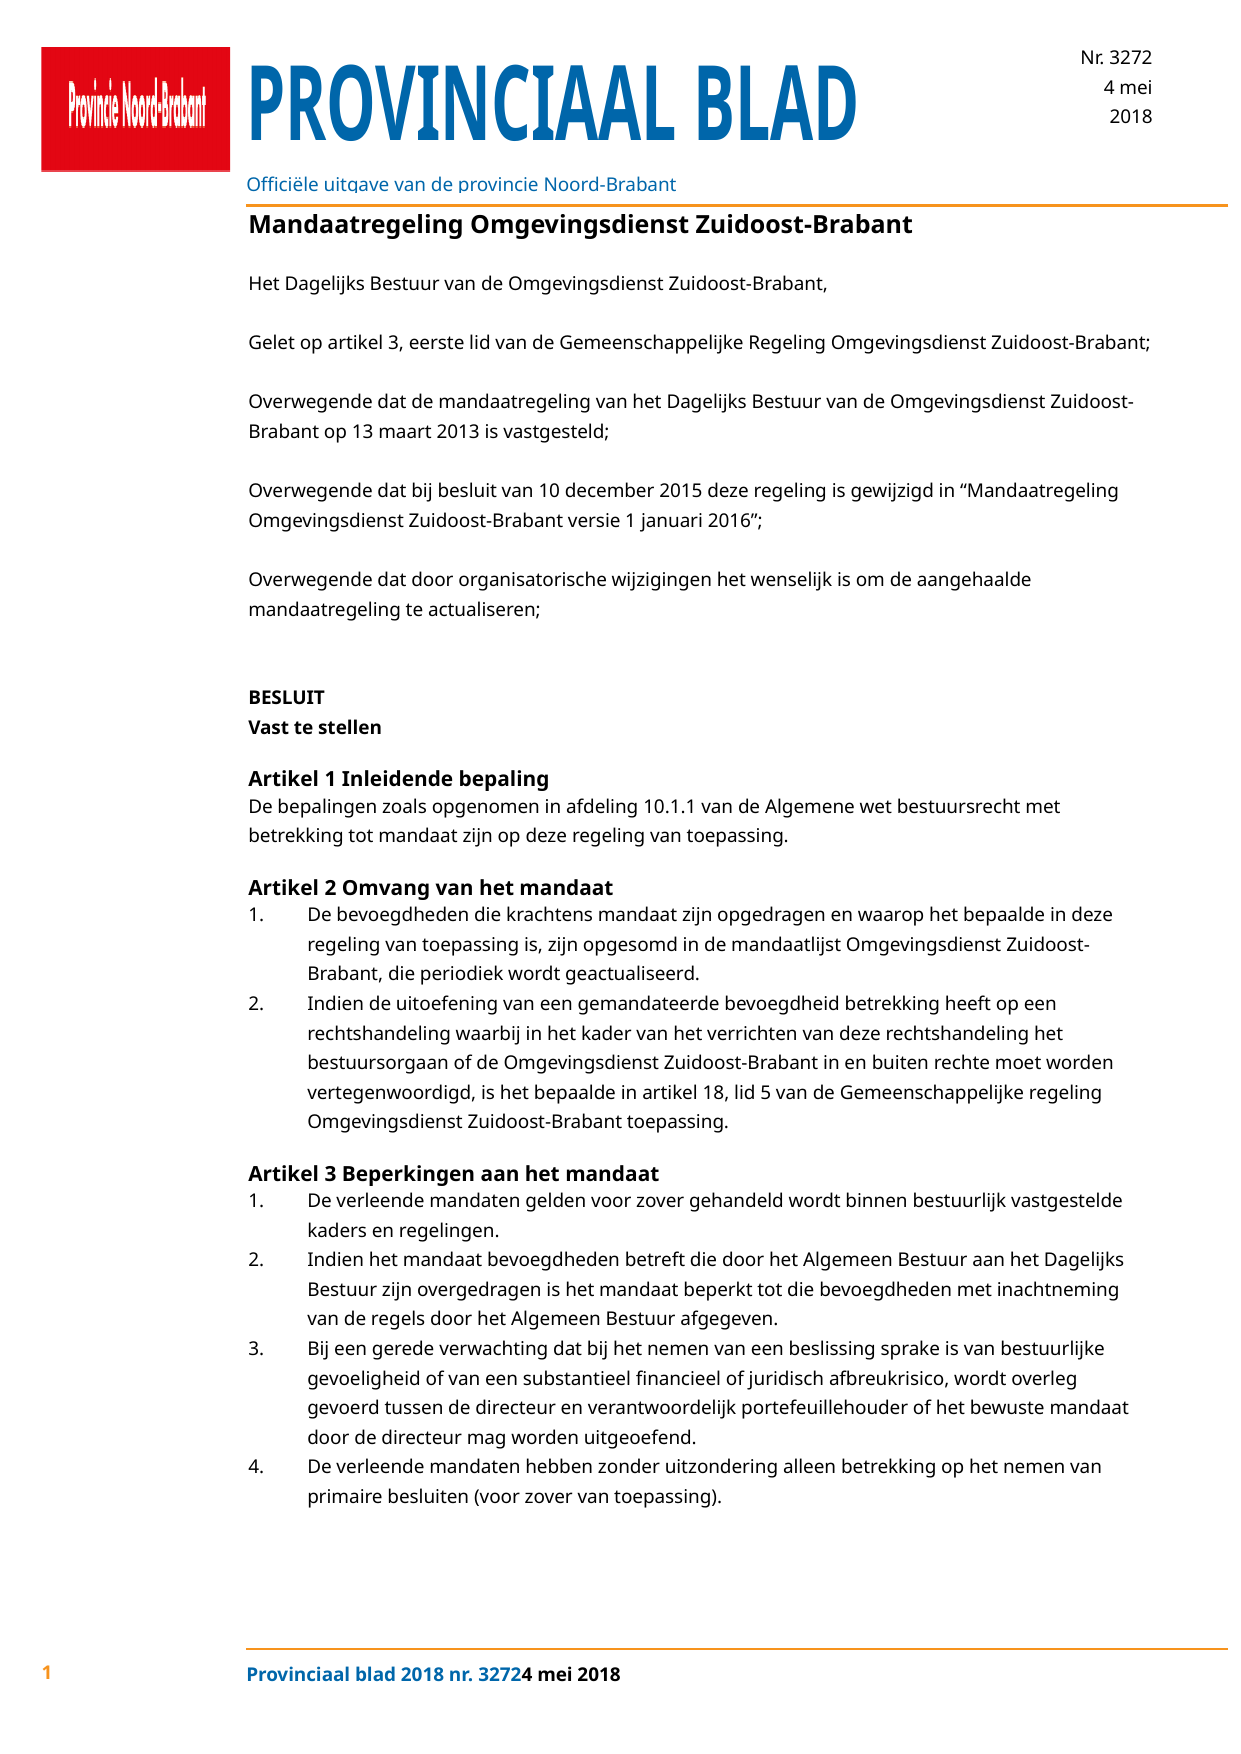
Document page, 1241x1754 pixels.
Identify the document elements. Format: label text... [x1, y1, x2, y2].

text Artikel 2 Omvang van het mandaat [248, 873, 1152, 901]
list De bevoegdheden die krachtens mandaat zijn opgedragen en waarop het bepaalde in deze regeling van toepassing is, zijn opgesomd in de mandaatlijst Omgevingsdienst Zuidoost-Brabant, die periodiek wordt geactualiseerd. [248, 901, 1152, 986]
text Artikel 1 Inleidende bepaling [248, 764, 1152, 793]
text Gelet op artikel 3, eerste lid van de Gemeenschappelijke Regeling Omgevingsdienst Zuidoost-Brabant; [248, 329, 1152, 355]
list Indien het mandaat bevoegdheden betreft die door het Algemeen Bestuur aan het Dagelijks Bestuur zijn overgedragen is het mandaat beperkt tot die bevoegdheden met inachtneming van de regels door het Algemeen Bestuur afgegeven. [248, 1246, 1152, 1331]
text Het Dagelijks Bestuur van de Omgevingsdienst Zuidoost-Brabant, [248, 270, 1152, 296]
text Vast te stellen [248, 714, 1152, 740]
picture [41, 47, 231, 172]
text Overwegende dat bij besluit van 10 december 2015 deze regeling is gewijzigd in “Mandaatregeling Omgevingsdienst Zuidoost-Brabant versie 1 januari 2016”; [248, 477, 1152, 533]
text Overwegende dat de mandaatregeling van het Dagelijks Bestuur van de Omgevingsdienst Zuidoost-Brabant op 13 maart 2013 is vastgesteld; [248, 389, 1152, 444]
text Artikel 3 Beperkingen aan het mandaat [248, 1159, 1152, 1187]
text Overwegende dat door organisatorische wijzigingen het wenselijk is om de aangehaalde mandaatregeling te actualiseren; [248, 566, 1152, 621]
text BESLUIT [248, 684, 1152, 710]
text De bepalingen zoals opgenomen in afdeling 10.1.1 van de Algemene wet bestuursrecht met betrekking tot mandaat zijn op deze regeling van toepassing. [248, 793, 1152, 848]
text Mandaatregeling Omgevingsdienst Zuidoost-Brabant [248, 207, 1152, 241]
list De verleende mandaten hebben zonder uitzondering alleen betrekking op het nemen van primaire besluiten (voor zover van toepassing). [248, 1453, 1152, 1509]
list De verleende mandaten gelden voor zover gehandeld wordt binnen bestuurlijk vastgestelde kaders en regelingen. [248, 1187, 1152, 1243]
list Indien de uitoefening van een gemandateerde bevoegdheid betrekking heeft op een rechtshandeling waarbij in het kader van het verrichten van deze rechtshandeling het bestuursorgaan of de Omgevingsdienst Zuidoost-Brabant in en buiten rechte moet worden vertegenwoordigd, is het bepaalde in artikel 18, lid 5 van de Gemeenschappelijke regeling Omgevingsdienst Zuidoost-Brabant toepassing. [248, 990, 1152, 1134]
list Bij een gerede verwachting dat bij het nemen van een beslissing sprake is van bestuurlijke gevoeligheid of van een substantieel financieel of juridisch afbreukrisico, wordt overleg gevoerd tussen de directeur en verantwoordelijk portefeuillehouder of het bewuste mandaat door de directeur mag worden uitgeoefend. [248, 1335, 1152, 1450]
